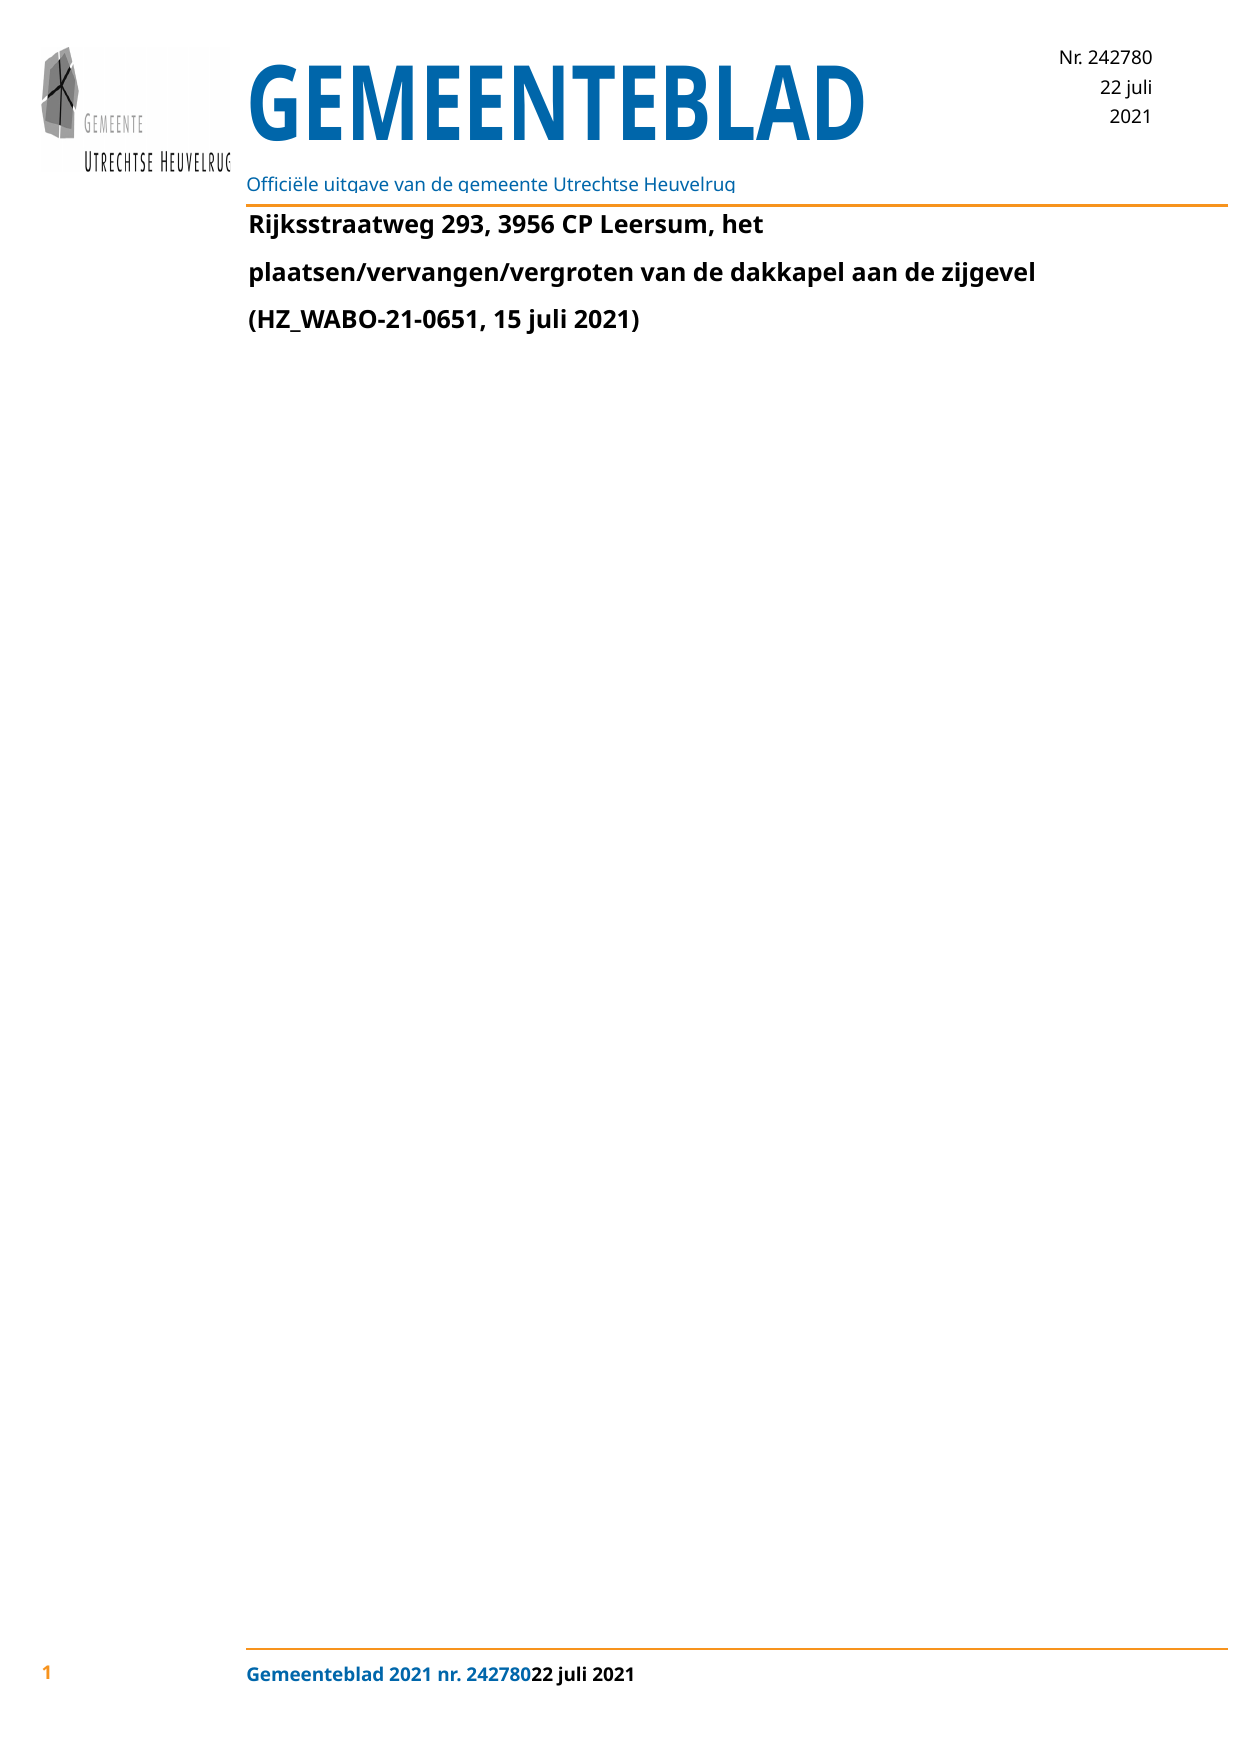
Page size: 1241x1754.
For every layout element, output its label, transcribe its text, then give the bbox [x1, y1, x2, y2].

text Rijksstraatweg 293, 3956 CP Leersum, het plaatsen/vervangen/vergroten van de dakkapel aan de zijgevel (HZ_WABO-21-0651, 15 juli 2021) [248, 207, 1152, 336]
picture [41, 47, 231, 172]
